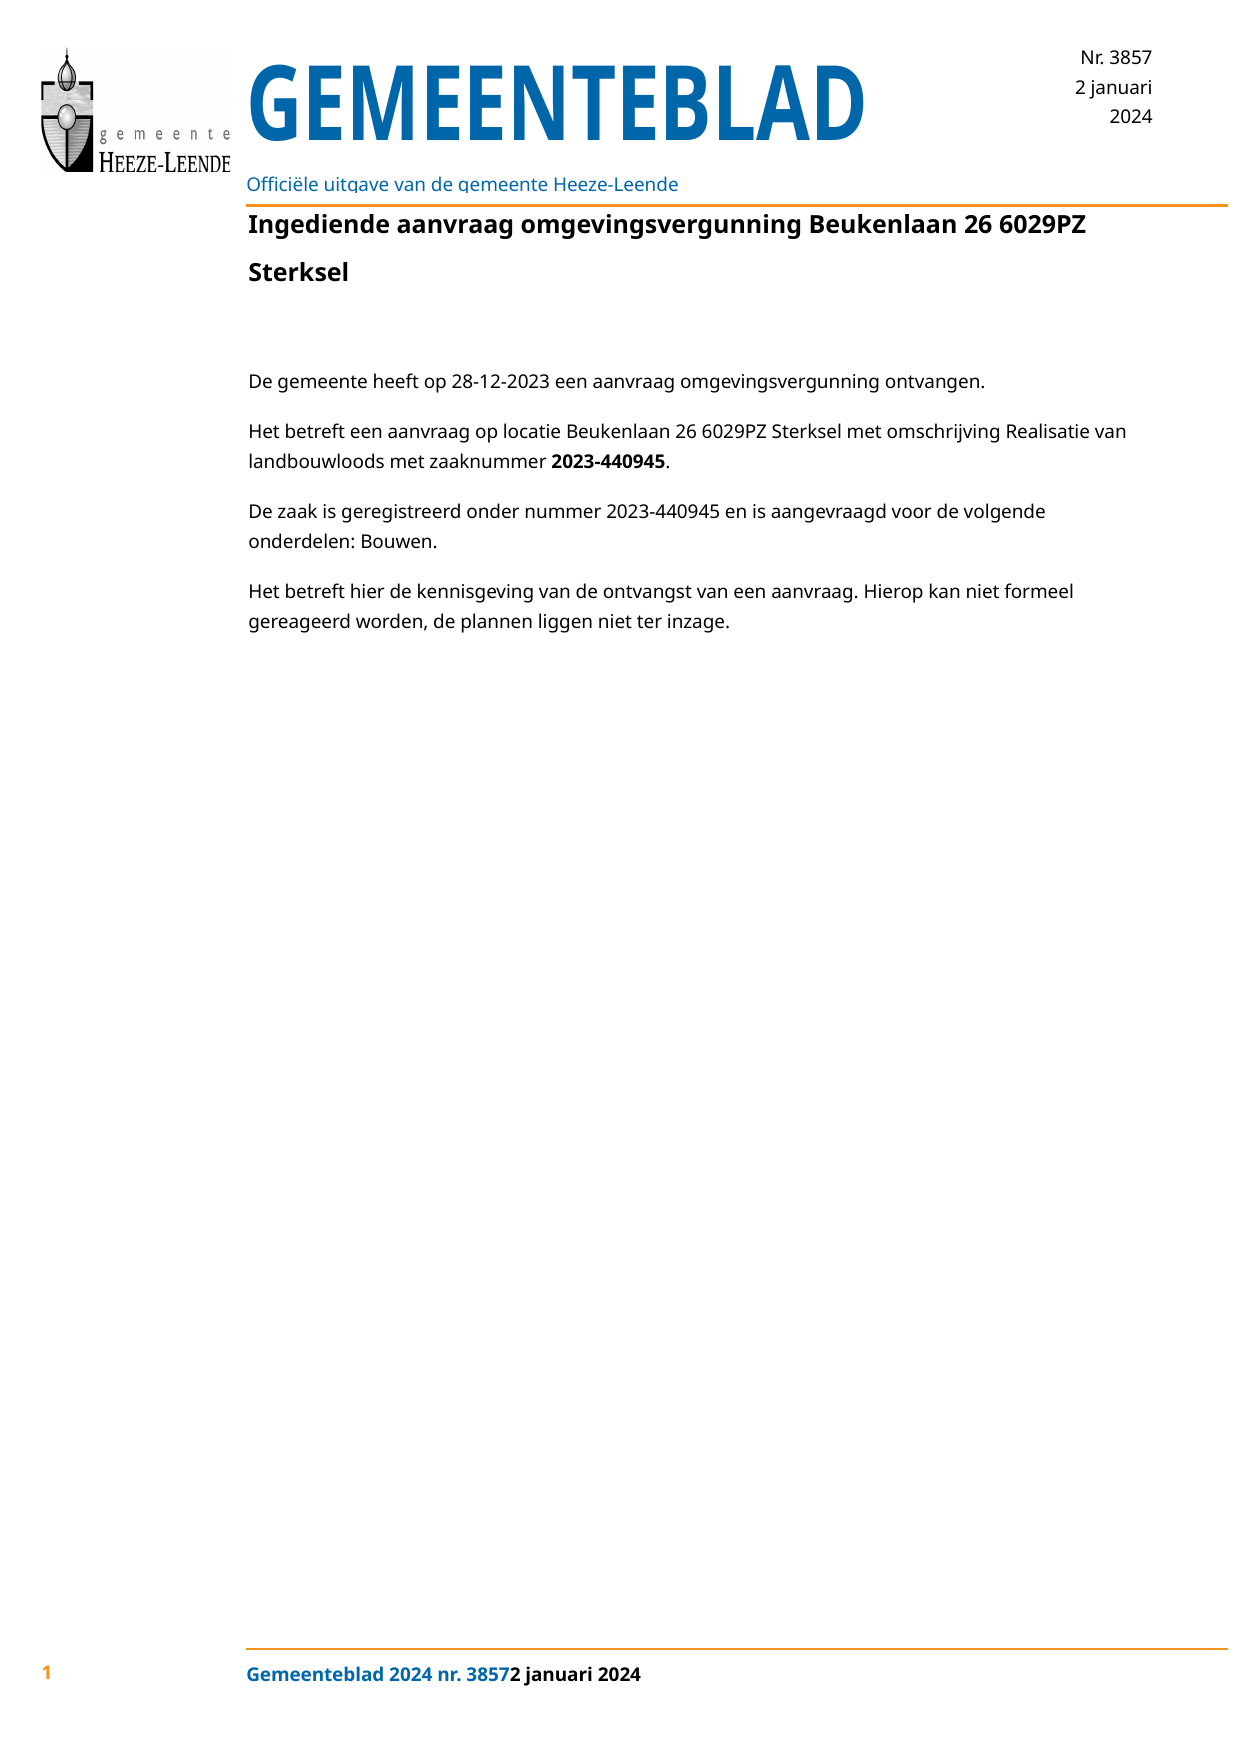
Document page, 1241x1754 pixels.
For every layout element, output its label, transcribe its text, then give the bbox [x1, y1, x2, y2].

text Het betreft hier de kennisgeving van de ontvangst van een aanvraag. Hierop kan niet formeel gereageerd worden, de plannen liggen niet ter inzage. [248, 579, 1152, 634]
text De zaak is geregistreerd onder nummer 2023-440945 en is aangevraagd voor de volgende onderdelen: Bouwen. [248, 499, 1152, 554]
text De gemeente heeft op 28-12-2023 een aanvraag omgevingsvergunning ontvangen. [248, 368, 1152, 394]
text Ingediende aanvraag omgevingsvergunning Beukenlaan 26 6029PZ Sterksel [248, 207, 1152, 288]
text Het betreft een aanvraag op locatie Beukenlaan 26 6029PZ Sterksel met omschrijving Realisatie van landbouwloods met zaaknummer 2023-440945. [248, 419, 1152, 474]
picture [41, 47, 231, 172]
